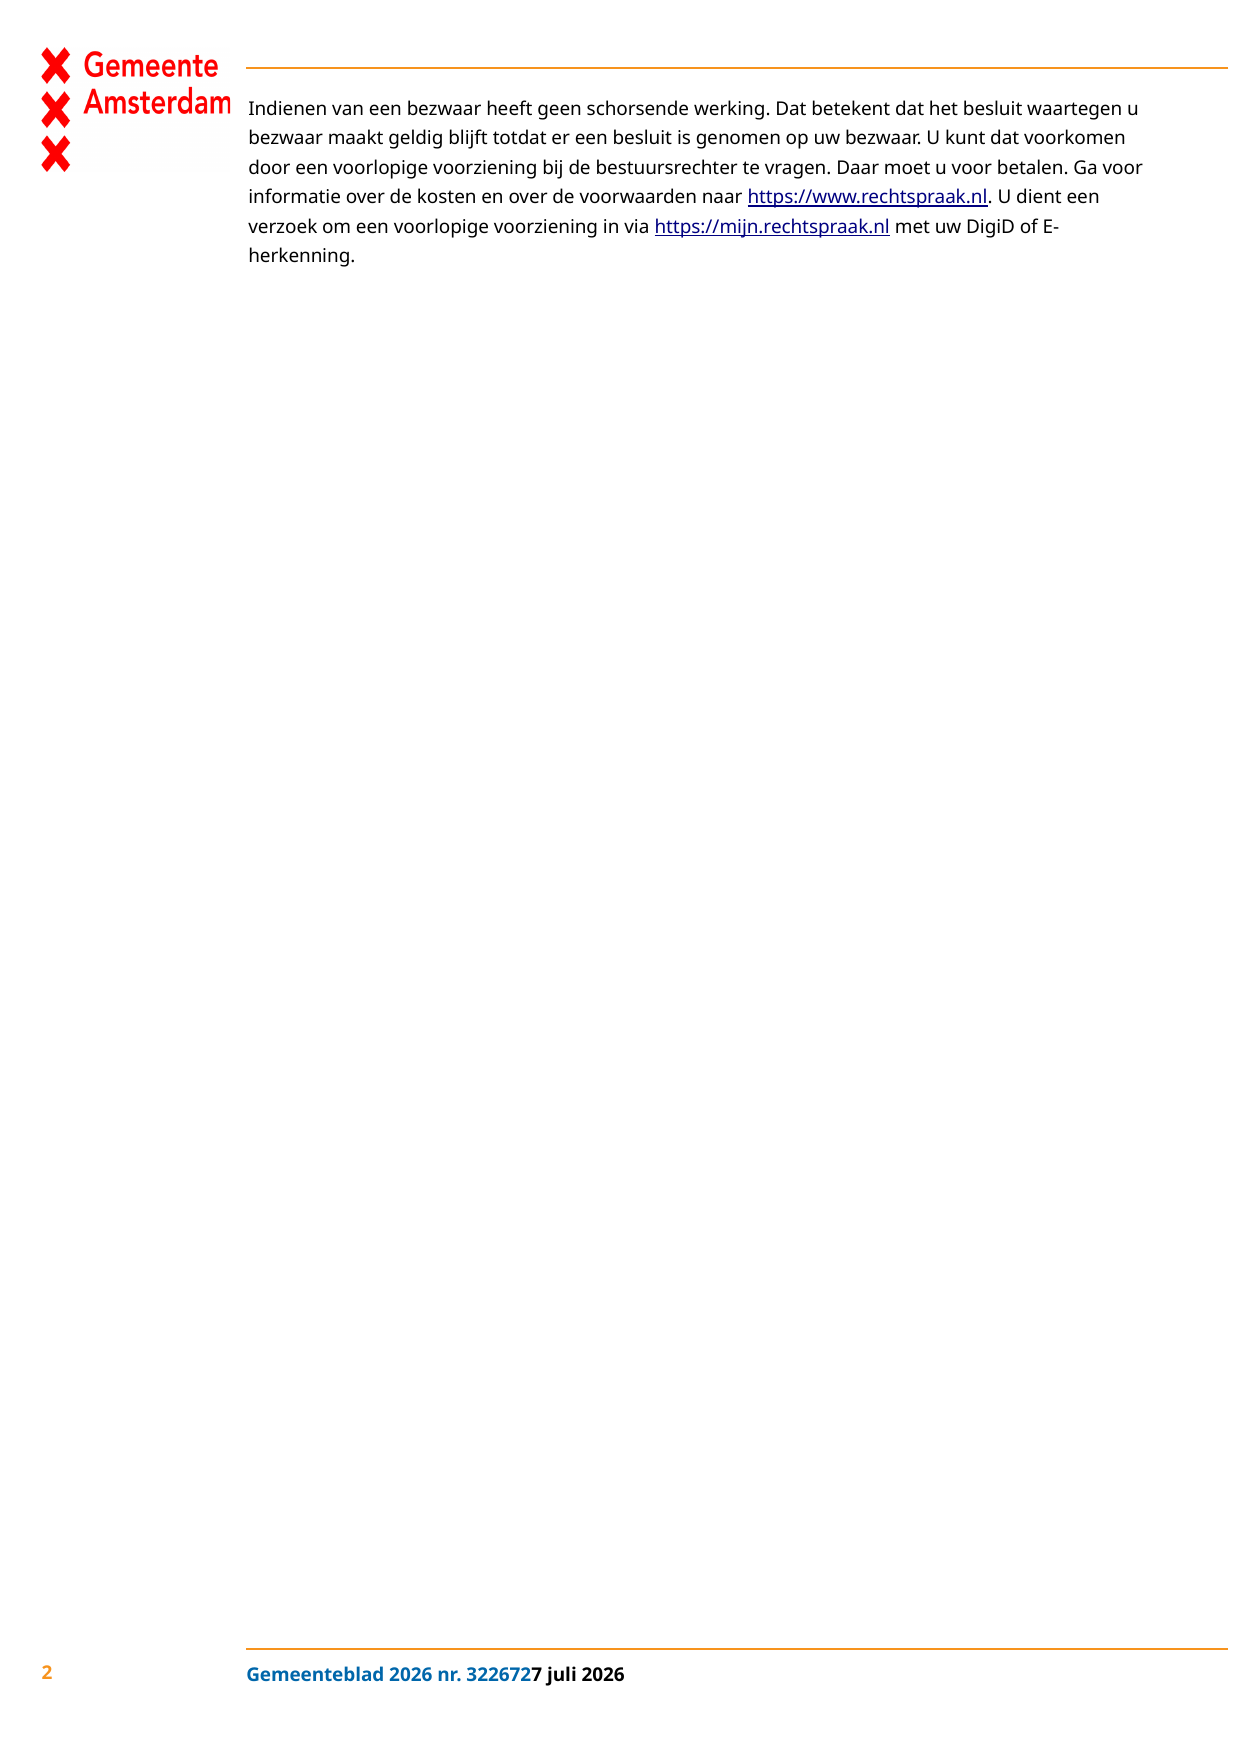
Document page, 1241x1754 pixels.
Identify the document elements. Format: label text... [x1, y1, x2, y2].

picture [41, 47, 231, 172]
text Indienen van een bezwaar heeft geen schorsende werking. Dat betekent dat het besluit waartegen u bezwaar maakt geldig blijft totdat er een besluit is genomen op uw bezwaar. U kunt dat voorkomen door een voorlopige voorziening bij de bestuursrechter te vragen. Daar moet u voor betalen. Ga voor informatie over de kosten en over de voorwaarden naar https://www.rechtspraak.nl. U dient een verzoek om een voorlopige voorziening in via https://mijn.rechtspraak.nl met uw DigiD of E-herkenning. [248, 95, 1152, 268]
